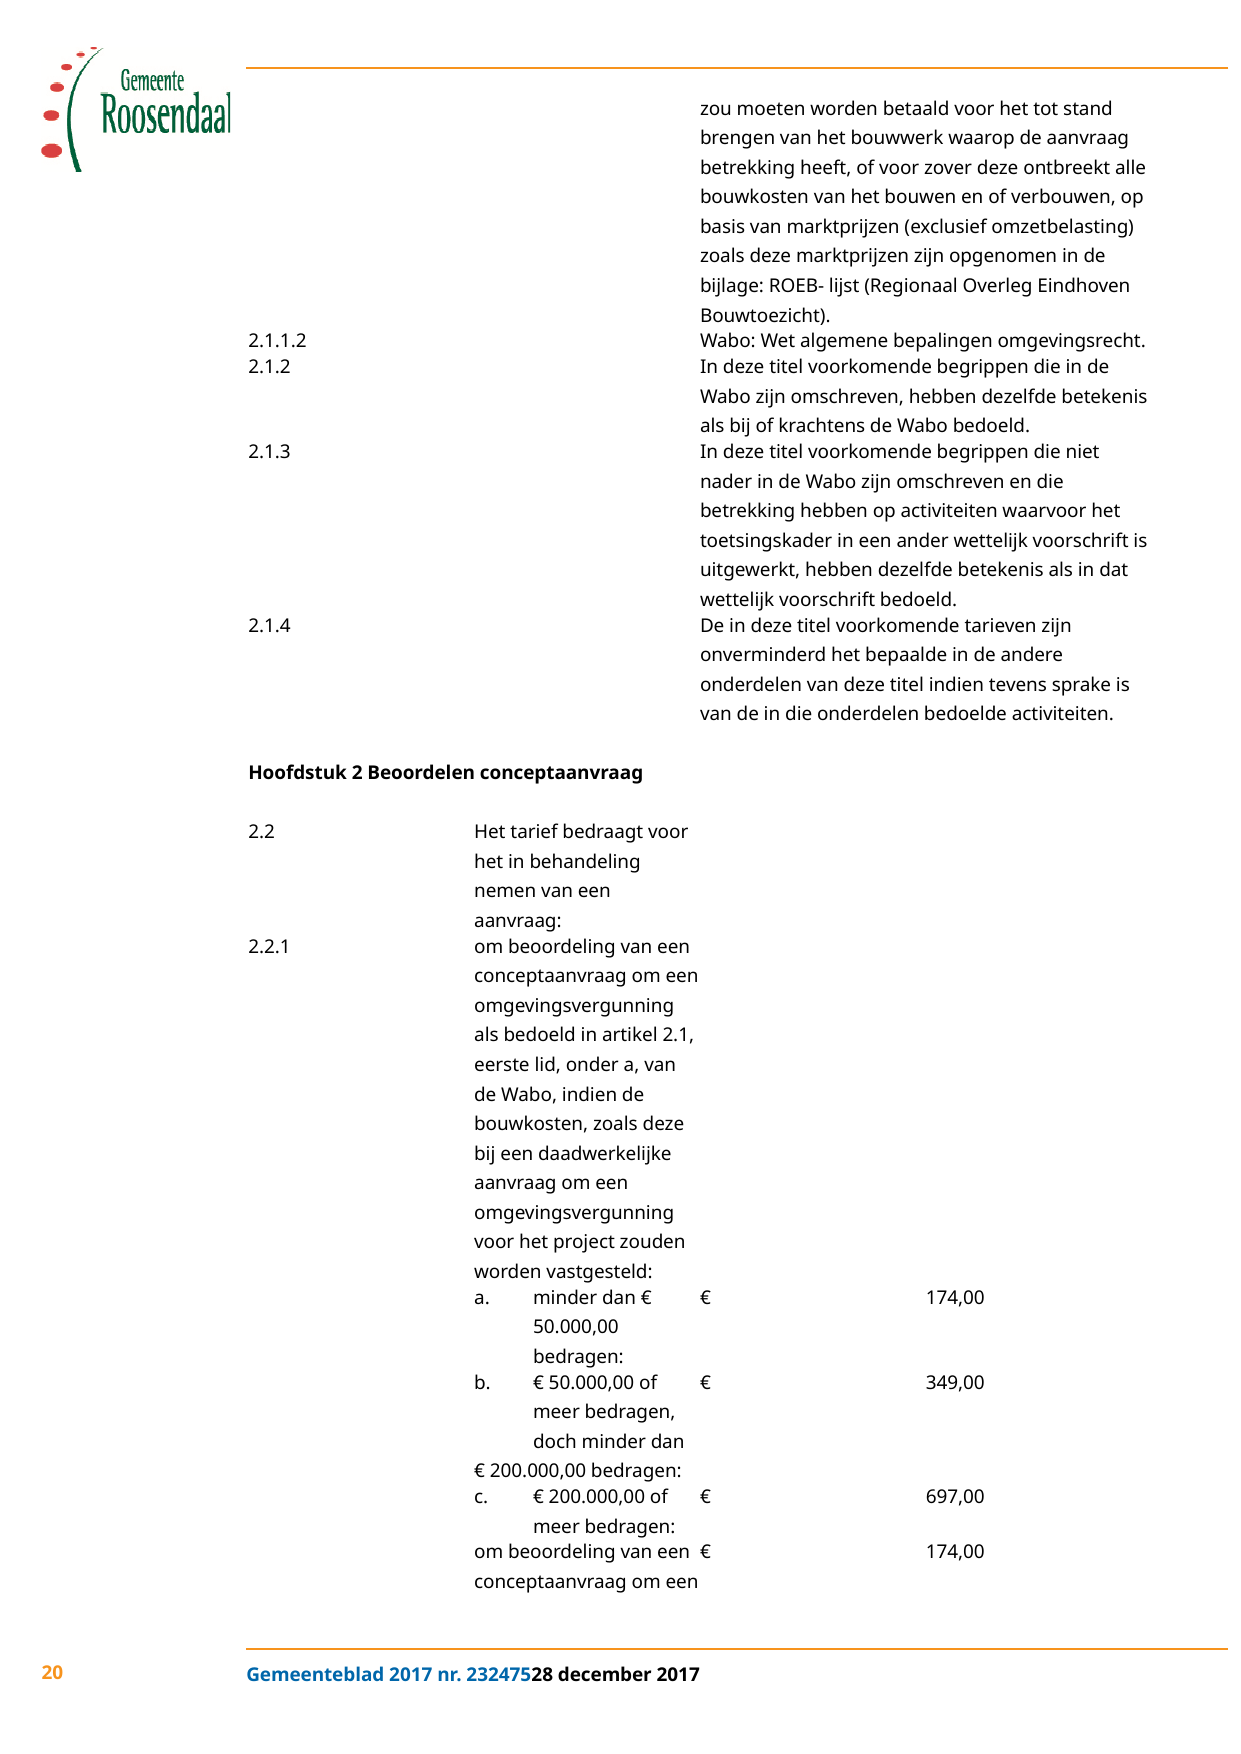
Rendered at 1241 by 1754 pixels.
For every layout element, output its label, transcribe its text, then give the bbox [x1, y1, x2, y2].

table_cell om beoordeling van een conceptaanvraag om een omgevingsvergunning als bedoeld in artikel 2.1, eerste lid, onder a, van de Wabo, indien de bouwkosten, zoals deze bij een daadwerkelijke aanvraag om een omgevingsvergunning voor het project zouden worden vastgesteld: [474, 933, 700, 1284]
table_cell € 200.000,00 of meer bedragen: [474, 1484, 700, 1539]
table_cell 174,00 [926, 1539, 1152, 1594]
table_cell [248, 1369, 474, 1483]
table_cell [700, 933, 926, 1284]
table_cell 349,00 [926, 1369, 1152, 1483]
table_cell In deze titel voorkomende begrippen die in de Wabo zijn omschreven, hebben dezelfde betekenis als bij of krachtens de Wabo bedoeld. [700, 353, 1152, 438]
table_cell [248, 1539, 474, 1594]
picture [41, 47, 231, 172]
text Hoofdstuk 2 Beoordelen conceptaanvraag [248, 759, 1152, 785]
table_cell 697,00 [926, 1484, 1152, 1539]
table_cell om beoordeling van een conceptaanvraag om een [474, 1539, 700, 1594]
table_cell De in deze titel voorkomende tarieven zijn onverminderd het bepaalde in de andere onderdelen van deze titel indien tevens sprake is van de in die onderdelen bedoelde activiteiten. [700, 612, 1152, 726]
table_cell € [700, 1484, 926, 1539]
table_cell In deze titel voorkomende begrippen die niet nader in de Wabo zijn omschreven en die betrekking hebben op activiteiten waarvoor het toetsingskader in een ander wettelijk voorschrift is uitgewerkt, hebben dezelfde betekenis als in dat wettelijk voorschrift bedoeld. [700, 438, 1152, 612]
table_cell € [700, 1284, 926, 1369]
table_cell Wabo: Wet algemene bepalingen omgevingsrecht. [700, 328, 1152, 353]
table_cell 2.1.1.2 [248, 328, 700, 353]
table_cell zou moeten worden betaald voor het tot stand brengen van het bouwwerk waarop de aanvraag betrekking heeft, of voor zover deze ontbreekt alle bouwkosten van het bouwen en of verbouwen, op basis van marktprijzen (exclusief omzetbelasting) zoals deze marktprijzen zijn opgenomen in de bijlage: ROEB- lijst (Regionaal Overleg Eindhoven Bouwtoezicht). [700, 95, 1152, 328]
table_cell [248, 95, 700, 328]
table_header [926, 819, 1152, 933]
table_cell € 50.000,00 of meer bedragen, doch minder dan € 200.000,00 bedragen: [474, 1369, 700, 1483]
table_cell [926, 933, 1152, 1284]
table_cell 2.1.2 [248, 353, 700, 438]
table_header [700, 819, 926, 933]
table_cell [248, 1284, 474, 1369]
table_cell [248, 1484, 474, 1539]
table_cell 2.1.3 [248, 438, 700, 612]
table_header Het tarief bedraagt voor het in behandeling nemen van een aanvraag: [474, 819, 700, 933]
table_header 2.2 [248, 819, 474, 933]
table_cell minder dan € 50.000,00 bedragen: [474, 1284, 700, 1369]
table_cell 174,00 [926, 1284, 1152, 1369]
table_cell 2.2.1 [248, 933, 474, 1284]
table_cell 2.1.4 [248, 612, 700, 726]
table_cell € [700, 1369, 926, 1483]
table_cell € [700, 1539, 926, 1594]
